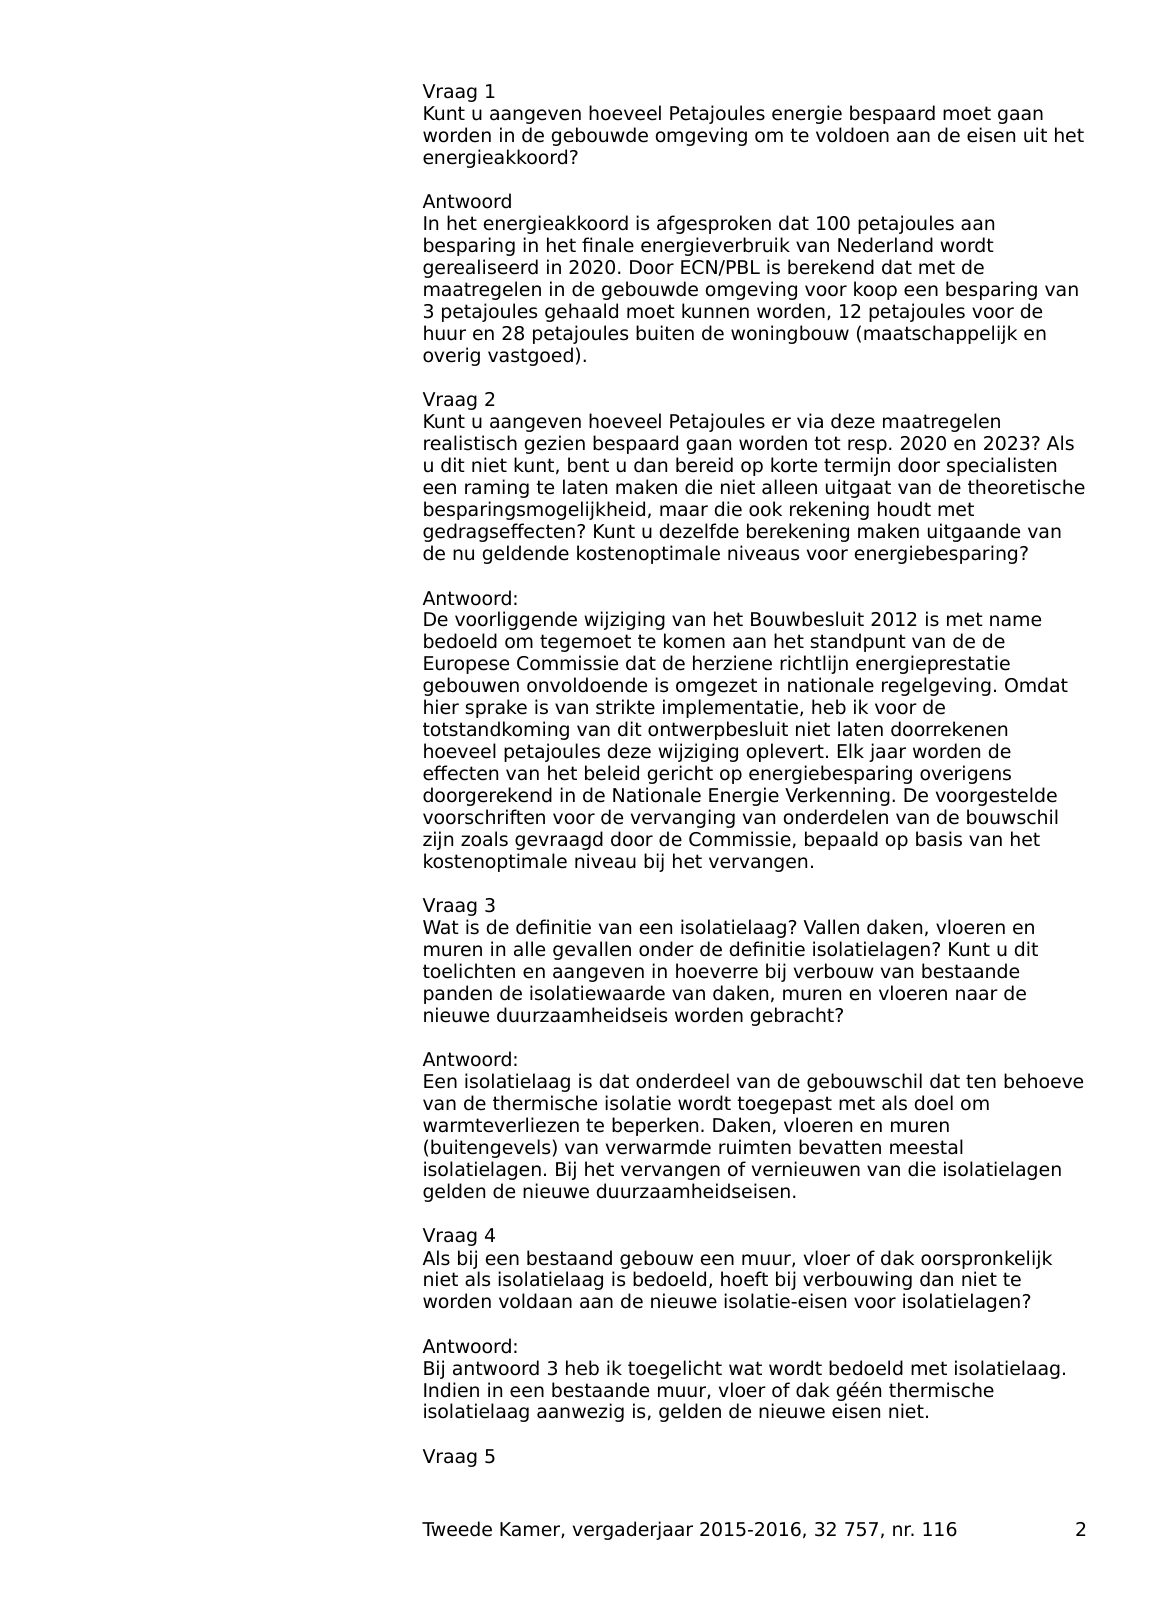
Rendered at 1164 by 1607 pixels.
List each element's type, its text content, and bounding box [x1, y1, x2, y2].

text De voorliggende wijziging van het Bouwbesluit 2012 is met name bedoeld om tegemoet te komen aan het standpunt van de de Europese Commissie dat de herziene richtlijn energieprestatie gebouwen onvoldoende is omgezet in nationale regelgeving. Omdat hier sprake is van strikte implementatie, heb ik voor de totstandkoming van dit ontwerpbesluit niet laten doorrekenen hoeveel petajoules deze wijziging oplevert. Elk jaar worden de effecten van het beleid gericht op energiebesparing overigens doorgerekend in de Nationale Energie Verkenning. De voorgestelde voorschriften voor de vervanging van onderdelen van de bouwschil zijn zoals gevraagd door de Commissie, bepaald op basis van het kostenoptimale niveau bij het vervangen. [422, 609, 1087, 873]
text Antwoord [422, 191, 1087, 213]
text Vraag 1 [422, 81, 1087, 103]
text Kunt u aangeven hoeveel Petajoules er via deze maatregelen realistisch gezien bespaard gaan worden tot resp. 2020 en 2023? Als u dit niet kunt, bent u dan bereid op korte termijn door specialisten een raming te laten maken die niet alleen uitgaat van de theoretische besparingsmogelijkheid, maar die ook rekening houdt met gedragseffecten? Kunt u dezelfde berekening maken uitgaande van de nu geldende kostenoptimale niveaus voor energiebesparing? [422, 411, 1087, 565]
text Een isolatielaag is dat onderdeel van de gebouwschil dat ten behoeve van de thermische isolatie wordt toegepast met als doel om warmteverliezen te beperken. Daken, vloeren en muren (buitengevels) van verwarmde ruimten bevatten meestal isolatielagen. Bij het vervangen of vernieuwen van die isolatielagen gelden de nieuwe duurzaamheidseisen. [422, 1071, 1087, 1203]
text Antwoord: [422, 587, 1087, 609]
text Vraag 5 [422, 1446, 1087, 1468]
text Vraag 4 [422, 1225, 1087, 1247]
text Wat is de definitie van een isolatielaag? Vallen daken, vloeren en muren in alle gevallen onder de definitie isolatielagen? Kunt u dit toelichten en aangeven in hoeverre bij verbouw van bestaande panden de isolatiewaarde van daken, muren en vloeren naar de nieuwe duurzaamheidseis worden gebracht? [422, 917, 1087, 1027]
text In het energieakkoord is afgesproken dat 100 petajoules aan besparing in het finale energieverbruik van Nederland wordt gerealiseerd in 2020. Door ECN/PBL is berekend dat met de maatregelen in de gebouwde omgeving voor koop een besparing van 3 petajoules gehaald moet kunnen worden, 12 petajoules voor de huur en 28 petajoules buiten de woningbouw (maatschappelijk en overig vastgoed). [422, 213, 1087, 367]
text Als bij een bestaand gebouw een muur, vloer of dak oorspronkelijk niet als isolatielaag is bedoeld, hoeft bij verbouwing dan niet te worden voldaan aan de nieuwe isolatie-eisen voor isolatielagen? [422, 1247, 1087, 1313]
text Vraag 2 [422, 389, 1087, 411]
text Antwoord: [422, 1049, 1087, 1071]
text Antwoord: [422, 1336, 1087, 1357]
text Bij antwoord 3 heb ik toegelicht wat wordt bedoeld met isolatielaag. Indien in een bestaande muur, vloer of dak géén thermische isolatielaag aanwezig is, gelden de nieuwe eisen niet. [422, 1357, 1087, 1423]
text Vraag 3 [422, 895, 1087, 917]
text Kunt u aangeven hoeveel Petajoules energie bespaard moet gaan worden in de gebouwde omgeving om te voldoen aan de eisen uit het energieakkoord? [422, 103, 1087, 169]
